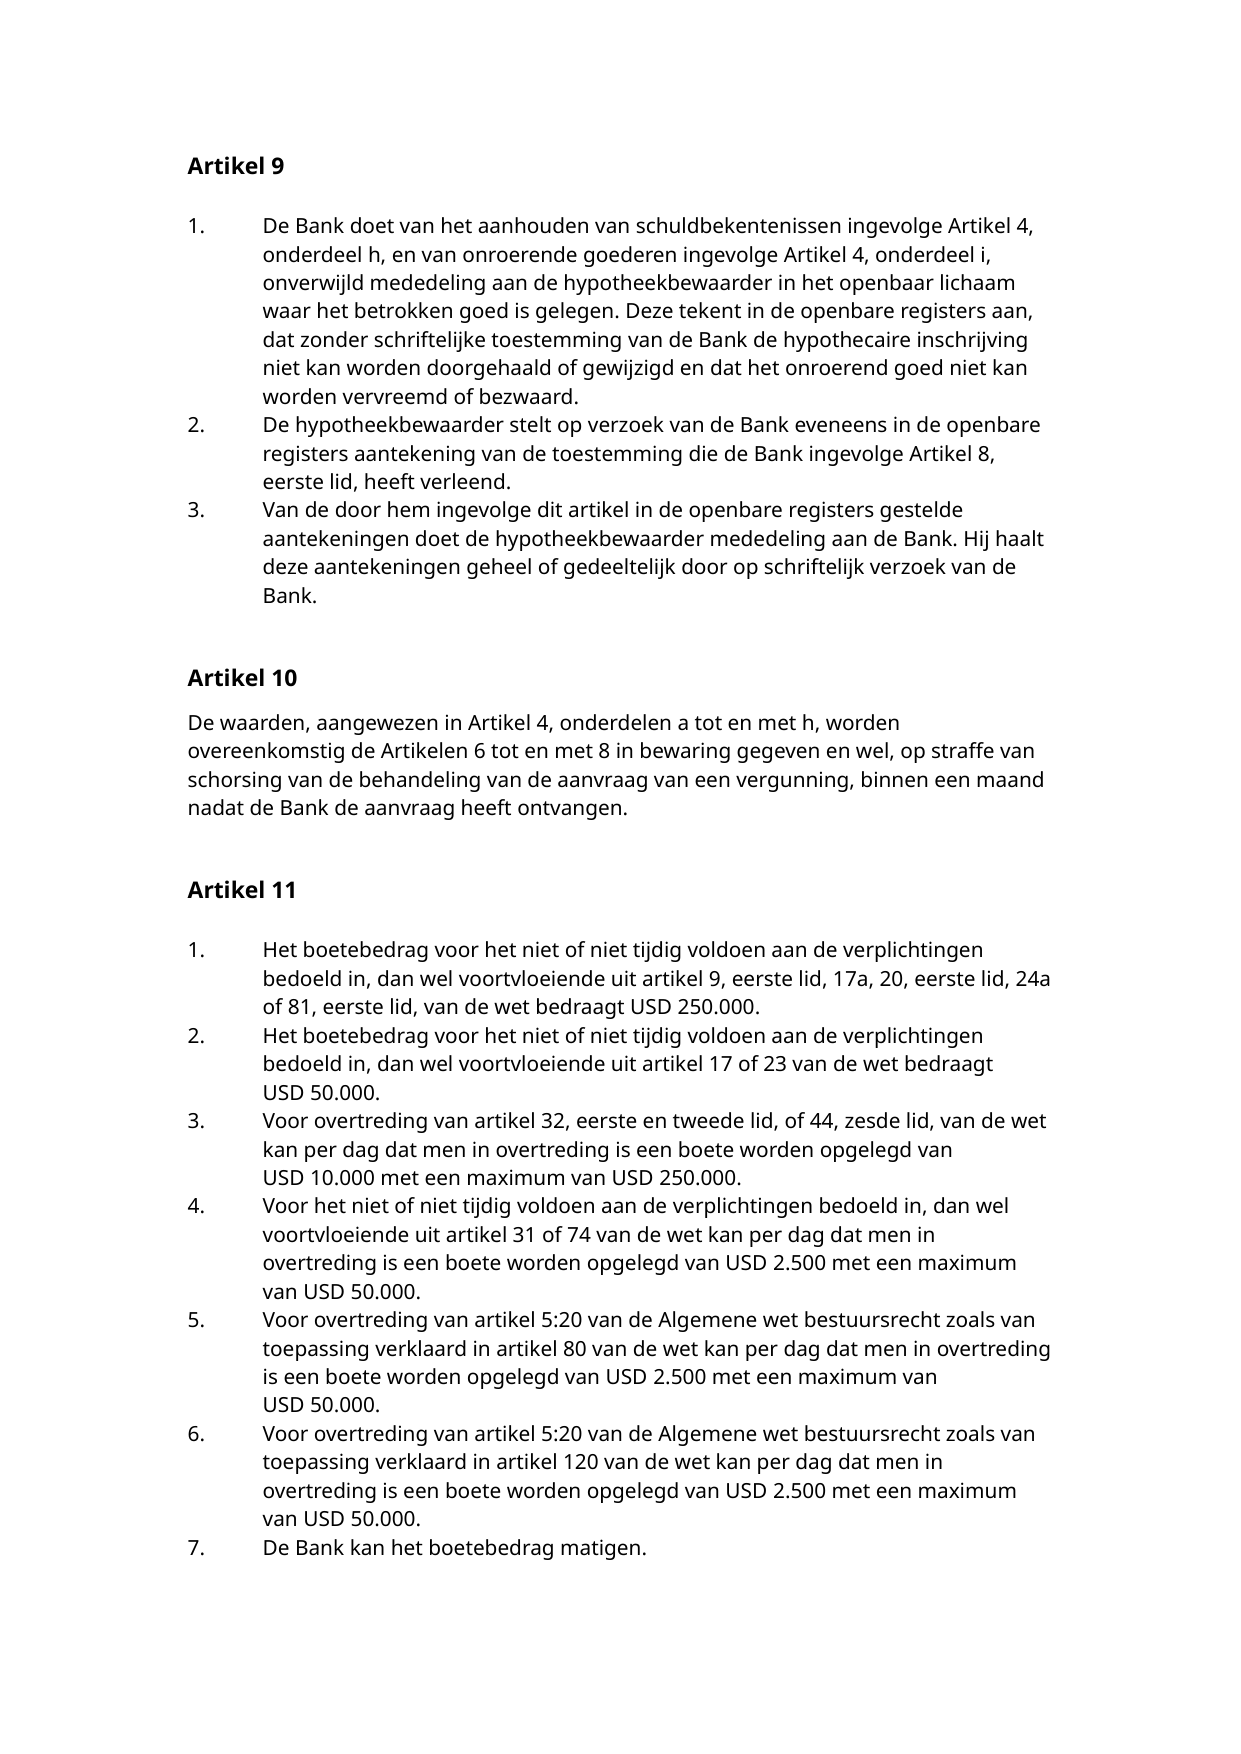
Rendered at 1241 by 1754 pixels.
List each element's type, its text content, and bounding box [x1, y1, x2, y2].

subtitle Artikel 11 [187, 874, 1053, 906]
subtitle Artikel 10 [187, 662, 1053, 693]
list Het boetebedrag voor het niet of niet tijdig voldoen aan de verplichtingen bedoeld in, dan wel voortvloeiende uit artikel 17 of 23 van de wet bedraagt USD 50.000. [187, 1021, 1053, 1106]
text De waarden, aangewezen in Artikel 4, onderdelen a tot en met h, worden overeenkomstig de Artikelen 6 tot en met 8 in bewaring gegeven en wel, op straffe van schorsing van de behandeling van de aanvraag van een vergunning, binnen een maand nadat de Bank de aanvraag heeft ontvangen. [187, 708, 1053, 822]
list De Bank kan het boetebedrag matigen. [187, 1533, 1053, 1561]
list Het boetebedrag voor het niet of niet tijdig voldoen aan de verplichtingen bedoeld in, dan wel voortvloeiende uit artikel 9, eerste lid, 17a, 20, eerste lid, 24a of 81, eerste lid, van de wet bedraagt USD 250.000. [187, 936, 1053, 1021]
list Voor overtreding van artikel 32, eerste en tweede lid, of 44, zesde lid, van de wet kan per dag dat men in overtreding is een boete worden opgelegd van USD 10.000 met een maximum van USD 250.000. [187, 1106, 1053, 1192]
list Voor het niet of niet tijdig voldoen aan de verplichtingen bedoeld in, dan wel voortvloeiende uit artikel 31 of 74 van de wet kan per dag dat men in overtreding is een boete worden opgelegd van USD 2.500 met een maximum van USD 50.000. [187, 1192, 1053, 1305]
list Voor overtreding van artikel 5:20 van de Algemene wet bestuursrecht zoals van toepassing verklaard in artikel 120 van de wet kan per dag dat men in overtreding is een boete worden opgelegd van USD 2.500 met een maximum van USD 50.000. [187, 1419, 1053, 1533]
list Van de door hem ingevolge dit artikel in de openbare registers gestelde aantekeningen doet de hypotheekbewaarder mededeling aan de Bank. Hij haalt deze aantekeningen geheel of gedeeltelijk door op schriftelijk verzoek van de Bank. [187, 496, 1053, 609]
list De Bank doet van het aanhouden van schuldbekentenissen ingevolge Artikel 4, onderdeel h, en van onroerende goederen ingevolge Artikel 4, onderdeel i, onverwijld mededeling aan de hypotheekbewaarder in het openbaar lichaam waar het betrokken goed is gelegen. Deze tekent in de openbare registers aan, dat zonder schriftelijke toestemming van de Bank de hypothecaire inschrijving niet kan worden doorgehaald of gewijzigd en dat het onroerend goed niet kan worden vervreemd of bezwaard. [187, 211, 1053, 410]
list De hypotheekbewaarder stelt op verzoek van de Bank eveneens in de openbare registers aantekening van de toestemming die de Bank ingevolge Artikel 8, eerste lid, heeft verleend. [187, 410, 1053, 496]
list Voor overtreding van artikel 5:20 van de Algemene wet bestuursrecht zoals van toepassing verklaard in artikel 80 van de wet kan per dag dat men in overtreding is een boete worden opgelegd van USD 2.500 met een maximum van USD 50.000. [187, 1305, 1053, 1419]
subtitle Artikel 9 [187, 150, 1053, 181]
